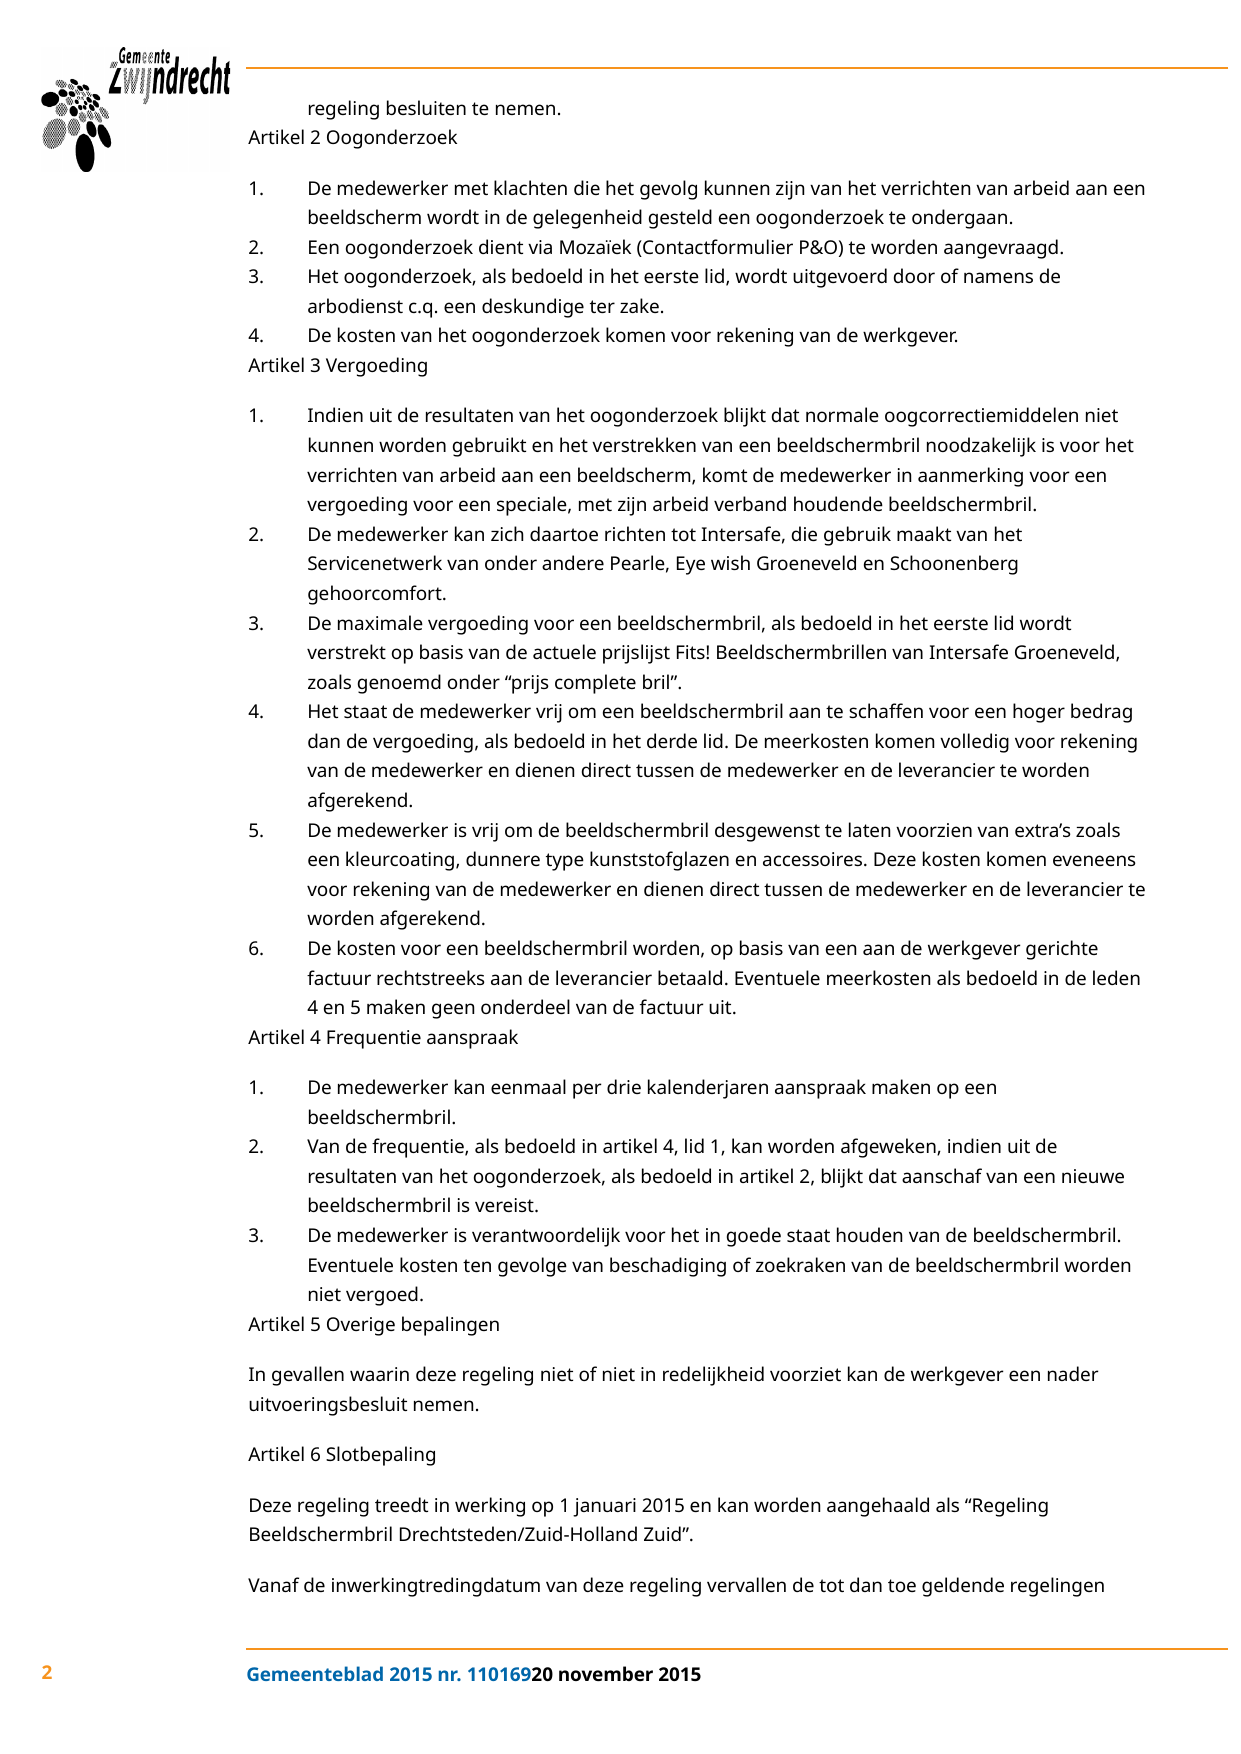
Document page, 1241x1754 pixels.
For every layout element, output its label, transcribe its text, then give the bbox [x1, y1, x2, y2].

list De medewerker met klachten die het gevolg kunnen zijn van het verrichten van arbeid aan een beeldscherm wordt in de gelegenheid gesteld een oogonderzoek te ondergaan. [248, 175, 1152, 230]
list De medewerker is vrij om de beeldschermbril desgewenst te laten voorzien van extra’s zoals een kleurcoating, dunnere type kunststofglazen en accessoires. Deze kosten komen eveneens voor rekening van de medewerker en dienen direct tussen de medewerker en de leverancier te worden afgerekend. [248, 817, 1152, 931]
text Vanaf de inwerkingtredingdatum van deze regeling vervallen de tot dan toe geldende regelingen [248, 1572, 1152, 1598]
text Artikel 2 Oogonderzoek [248, 124, 1152, 150]
list Van de frequentie, als bedoeld in artikel 4, lid 1, kan worden afgeweken, indien uit de resultaten van het oogonderzoek, als bedoeld in artikel 2, blijkt dat aanschaf van een nieuwe beeldschermbril is vereist. [248, 1133, 1152, 1218]
list regeling besluiten te nemen. [248, 95, 1152, 121]
list De medewerker kan zich daartoe richten tot Intersafe, die gebruik maakt van het Servicenetwerk van onder andere Pearle, Eye wish Groeneveld en Schoonenberg gehoorcomfort. [248, 521, 1152, 606]
list Indien uit de resultaten van het oogonderzoek blijkt dat normale oogcorrectiemiddelen niet kunnen worden gebruikt en het verstrekken van een beeldschermbril noodzakelijk is voor het verrichten van arbeid aan een beeldscherm, komt de medewerker in aanmerking voor een vergoeding voor een speciale, met zijn arbeid verband houdende beeldschermbril. [248, 403, 1152, 517]
text Deze regeling treedt in werking op 1 januari 2015 en kan worden aangehaald als “Regeling Beeldschermbril Drechtsteden/Zuid-Holland Zuid”. [248, 1492, 1152, 1547]
list Het oogonderzoek, als bedoeld in het eerste lid, wordt uitgevoerd door of namens de arbodienst c.q. een deskundige ter zake. [248, 263, 1152, 319]
list Een oogonderzoek dient via Mozaïek (Contactformulier P&O) te worden aangevraagd. [248, 234, 1152, 260]
text In gevallen waarin deze regeling niet of niet in redelijkheid voorziet kan de werkgever een nader uitvoeringsbesluit nemen. [248, 1361, 1152, 1417]
list Het staat de medewerker vrij om een beeldschermbril aan te schaffen voor een hoger bedrag dan de vergoeding, als bedoeld in het derde lid. De meerkosten komen volledig voor rekening van de medewerker en dienen direct tussen de medewerker en de leverancier te worden afgerekend. [248, 698, 1152, 813]
text Artikel 5 Overige bepalingen [248, 1311, 1152, 1337]
picture [41, 47, 231, 172]
text Artikel 6 Slotbepaling [248, 1441, 1152, 1467]
list De medewerker is verantwoordelijk voor het in goede staat houden van de beeldschermbril. Eventuele kosten ten gevolge van beschadiging of zoekraken van de beeldschermbril worden niet vergoed. [248, 1222, 1152, 1307]
list De kosten van het oogonderzoek komen voor rekening van de werkgever. [248, 323, 1152, 348]
text Artikel 3 Vergoeding [248, 352, 1152, 378]
list De maximale vergoeding voor een beeldschermbril, als bedoeld in het eerste lid wordt verstrekt op basis van de actuele prijslijst Fits! Beeldschermbrillen van Intersafe Groeneveld, zoals genoemd onder “prijs complete bril”. [248, 610, 1152, 695]
list De medewerker kan eenmaal per drie kalenderjaren aanspraak maken op een beeldschermbril. [248, 1074, 1152, 1130]
text Artikel 4 Frequentie aanspraak [248, 1024, 1152, 1050]
list De kosten voor een beeldschermbril worden, op basis van een aan de werkgever gerichte factuur rechtstreeks aan de leverancier betaald. Eventuele meerkosten als bedoeld in de leden 4 en 5 maken geen onderdeel van de factuur uit. [248, 935, 1152, 1020]
